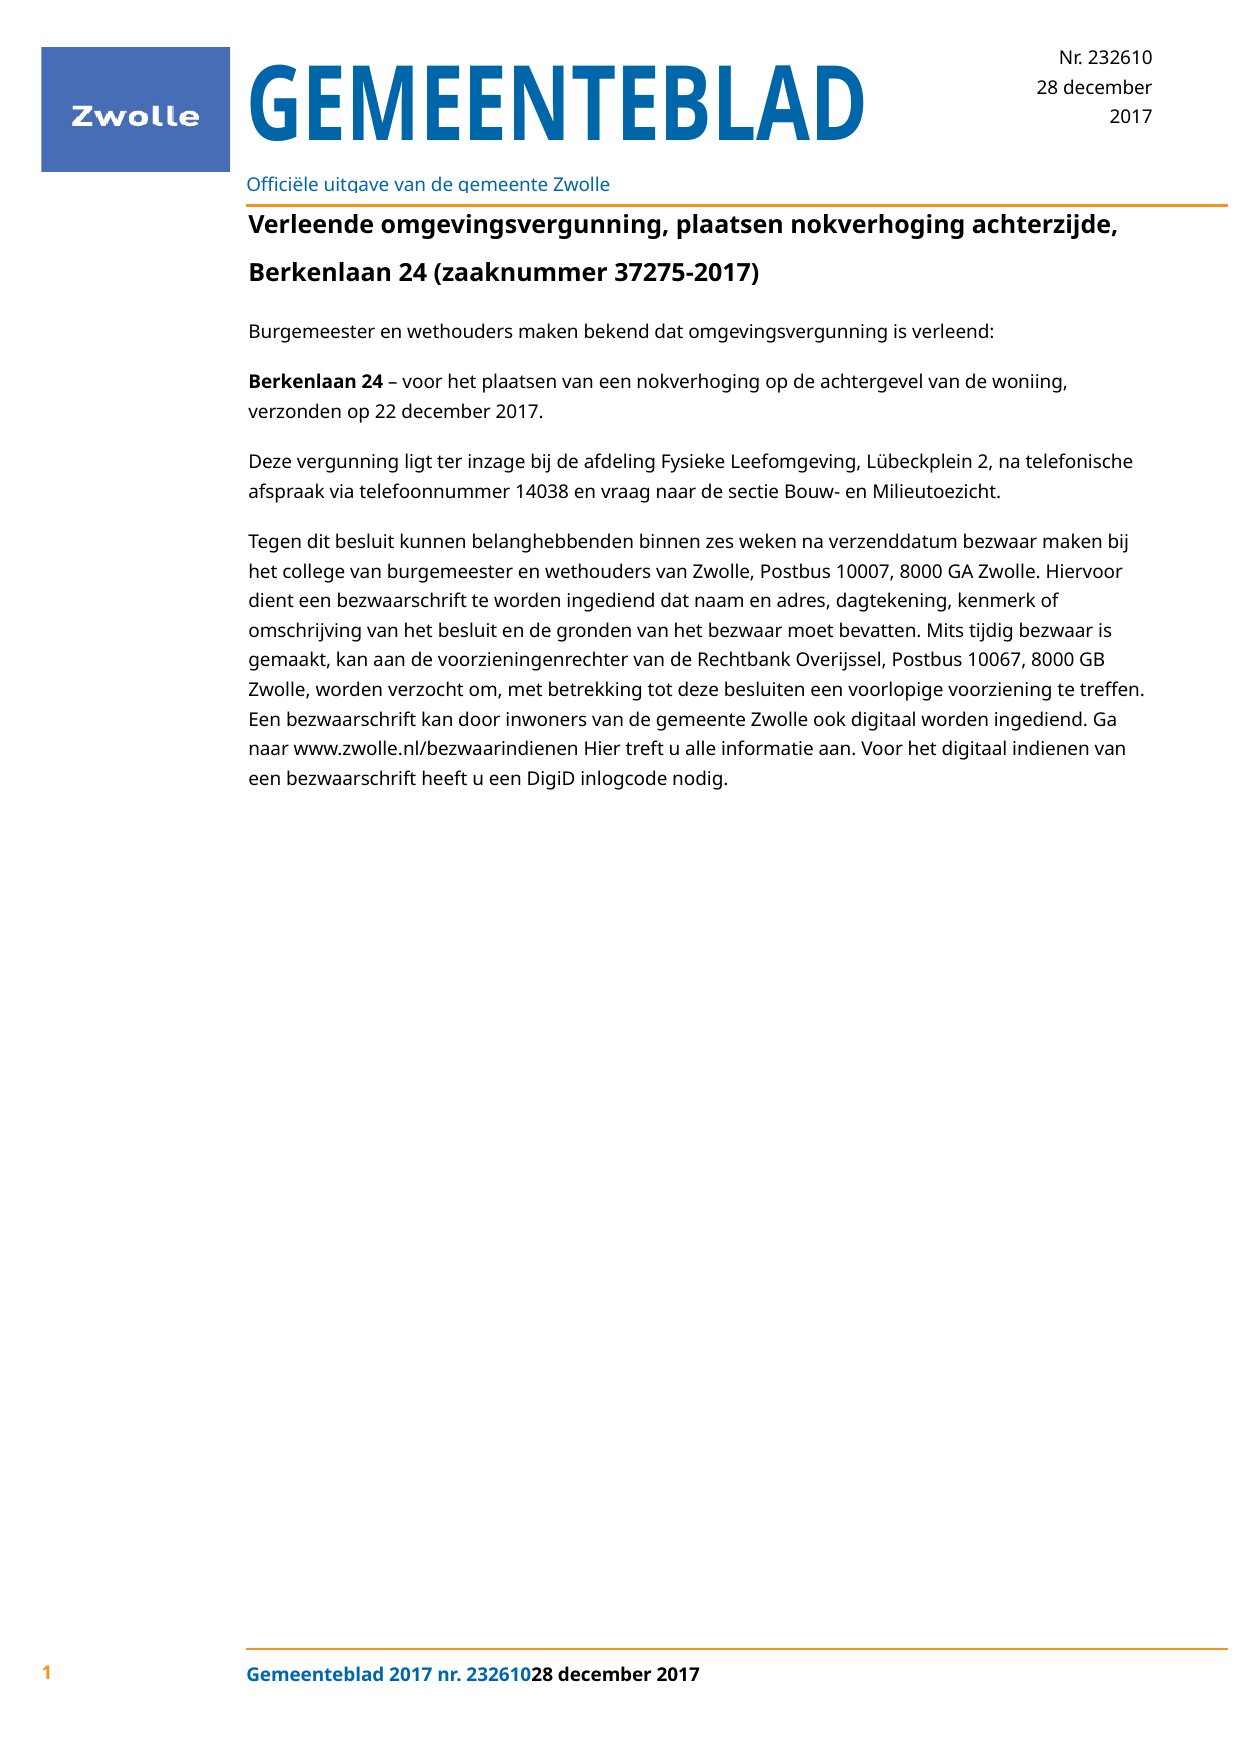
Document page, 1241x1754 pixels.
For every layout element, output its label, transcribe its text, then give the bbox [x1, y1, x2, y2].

text Tegen dit besluit kunnen belanghebbenden binnen zes weken na verzenddatum bezwaar maken bij het college van burgemeester en wethouders van Zwolle, Postbus 10007, 8000 GA Zwolle. Hiervoor dient een bezwaarschrift te worden ingediend dat naam en adres, dagtekening, kenmerk of omschrijving van het besluit en de gronden van het bezwaar moet bevatten. Mits tijdig bezwaar is gemaakt, kan aan de voorzieningenrechter van de Rechtbank Overijssel, Postbus 10067, 8000 GB Zwolle, worden verzocht om, met betrekking tot deze besluiten een voorlopige voorziening te treffen. Een bezwaarschrift kan door inwoners van de gemeente Zwolle ook digitaal worden ingediend. Ga naar www.zwolle.nl/bezwaarindienen Hier treft u alle informatie aan. Voor het digitaal indienen van een bezwaarschrift heeft u een DigiD inlogcode nodig. [248, 528, 1152, 791]
text Verleende omgevingsvergunning, plaatsen nokverhoging achterzijde, Berkenlaan 24 (zaaknummer 37275-2017) [248, 207, 1152, 288]
text Berkenlaan 24 – voor het plaatsen van een nokverhoging op de achtergevel van de woniing, verzonden op 22 december 2017. [248, 368, 1152, 424]
text Deze vergunning ligt ter inzage bij de afdeling Fysieke Leefomgeving, Lübeckplein 2, na telefonische afspraak via telefoonnummer 14038 en vraag naar de sectie Bouw- en Milieutoezicht. [248, 448, 1152, 504]
text Burgemeester en wethouders maken bekend dat omgevingsvergunning is verleend: [248, 318, 1152, 344]
picture [41, 47, 231, 172]
